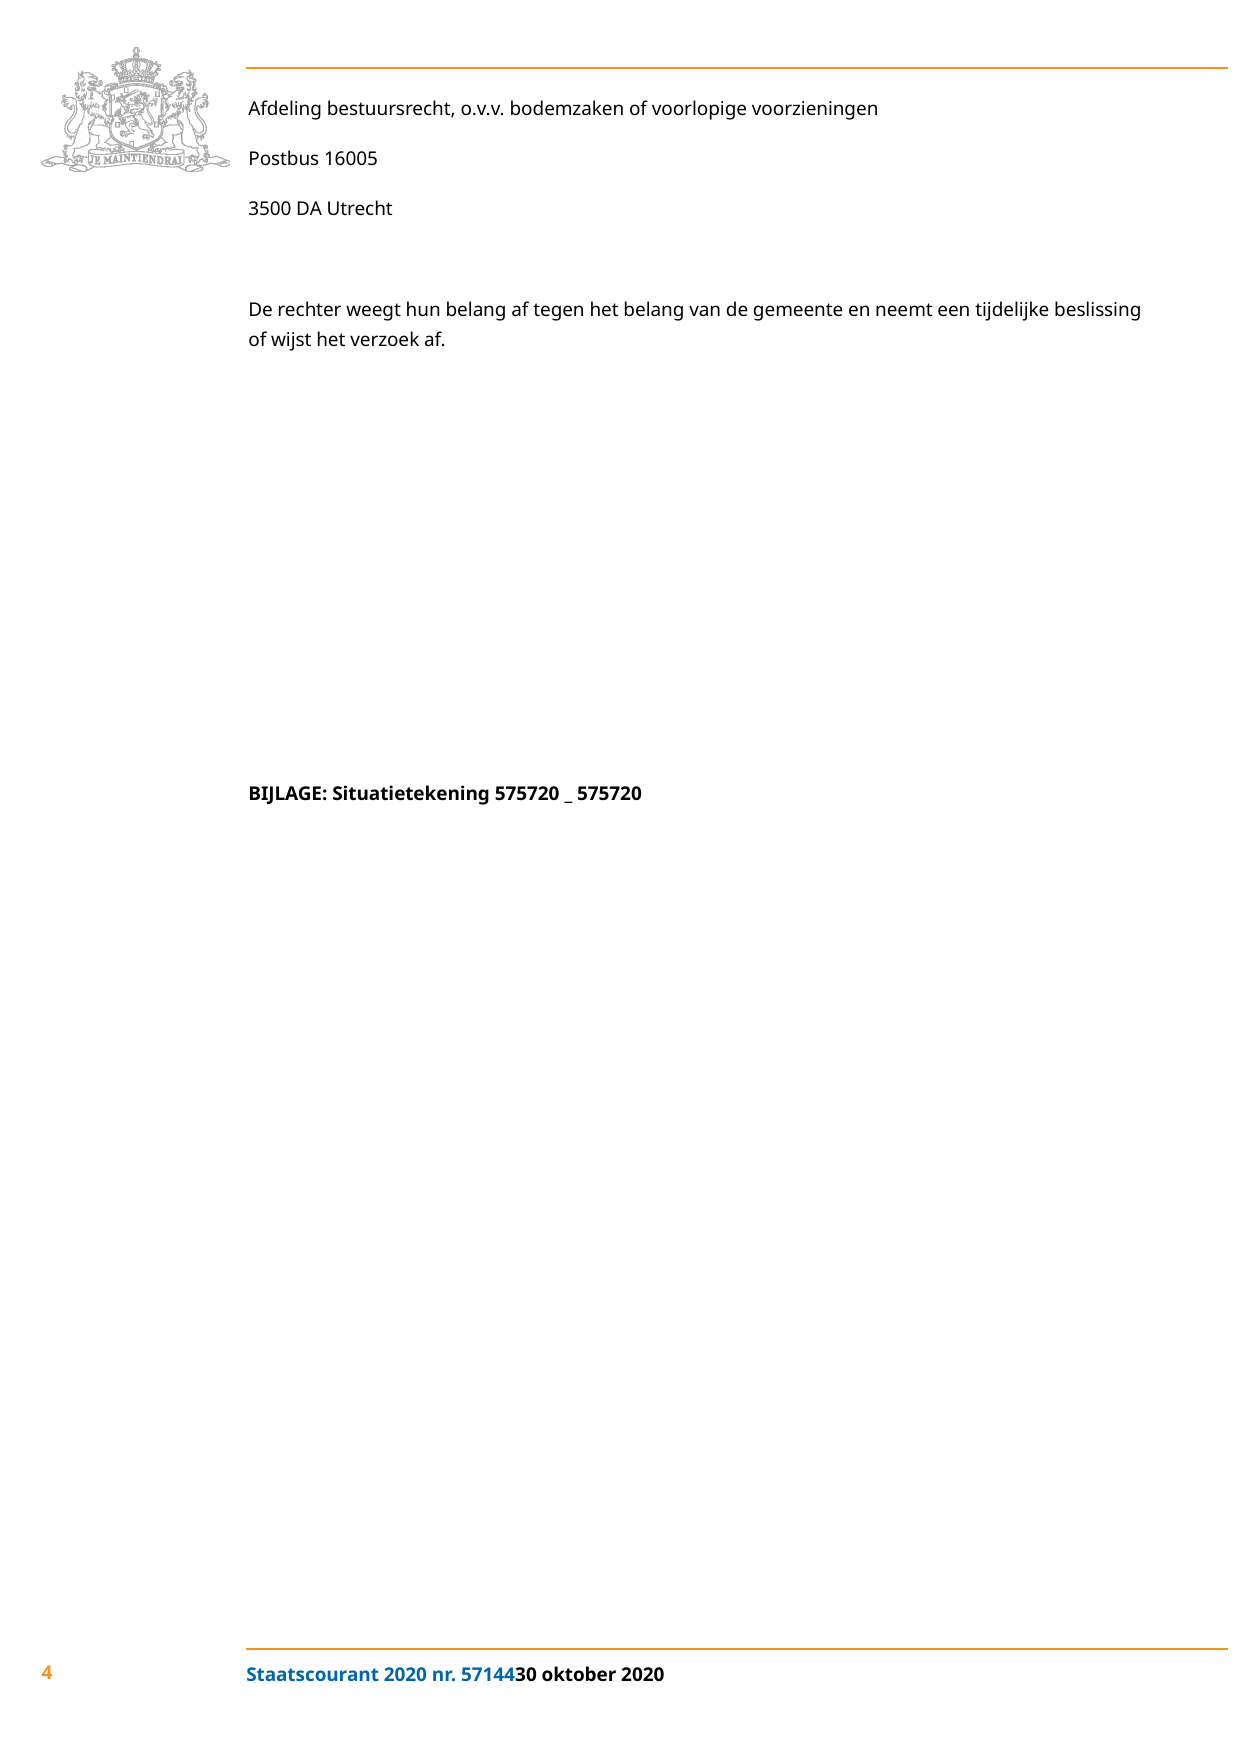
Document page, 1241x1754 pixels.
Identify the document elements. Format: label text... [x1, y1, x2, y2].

text Postbus 16005 [248, 145, 1152, 171]
text De rechter weegt hun belang af tegen het belang van de gemeente en neemt een tijdelijke beslissing of wijst het verzoek af. [248, 296, 1152, 352]
picture [41, 47, 231, 172]
text 3500 DA Utrecht [248, 196, 1152, 221]
text BIJLAGE: Situatietekening 575720 _ 575720 [248, 780, 1152, 806]
text Afdeling bestuursrecht, o.v.v. bodemzaken of voorlopige voorzieningen [248, 95, 1152, 121]
